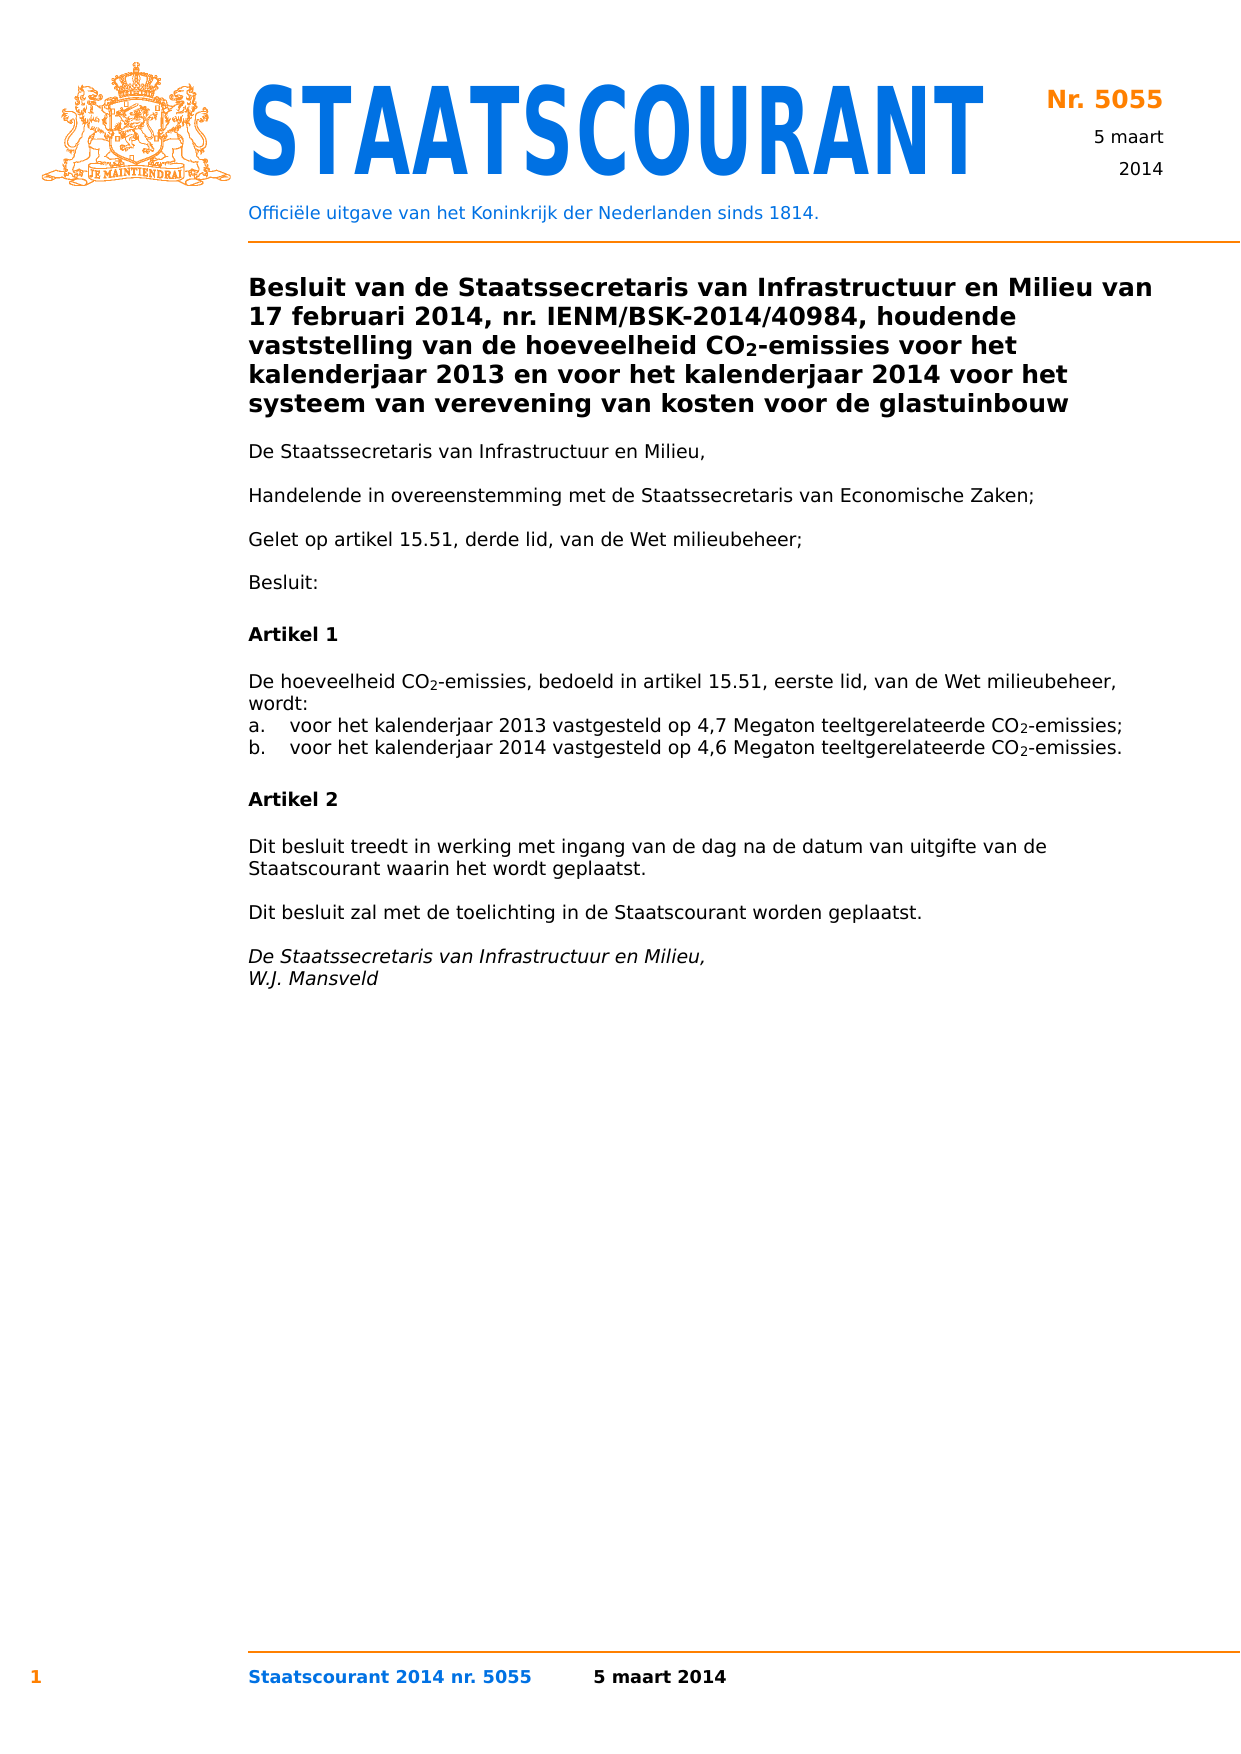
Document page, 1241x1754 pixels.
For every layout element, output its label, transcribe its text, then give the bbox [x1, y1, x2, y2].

picture [41, 62, 231, 186]
table_cell Officiële uitgave van het Koninkrijk der Nederlanden sinds 1814. [248, 203, 1240, 241]
text Dit besluit treedt in werking met ingang van de dag na de datum van uitgifte van de Staatscourant waarin het wordt geplaatst. [248, 836, 1163, 880]
table_cell 2014 [998, 153, 1240, 203]
subtitle Artikel 1 [248, 624, 1163, 646]
text De Staatssecretaris van Infrastructuur en Milieu, W.J. Mansveld [248, 946, 1163, 990]
text a. voor het kalenderjaar 2013 vastgesteld op 4,7 Megaton teeltgerelateerde CO2-emissies; [248, 715, 1163, 737]
text De Staatssecretaris van Infrastructuur en Milieu, [248, 441, 1163, 463]
text De hoeveelheid CO2-emissies, bedoeld in artikel 15.51, eerste lid, van de Wet milieubeheer, wordt: [248, 671, 1163, 715]
table_header Nr. 5055 [998, 62, 1240, 121]
text Dit besluit zal met de toelichting in de Staatscourant worden geplaatst. [248, 902, 1163, 924]
text Besluit: [248, 572, 1163, 594]
table_cell 5 maart [998, 121, 1240, 153]
table_header [25, 62, 248, 241]
subtitle Artikel 2 [248, 789, 1163, 811]
subtitle Besluit van de Staatssecretaris van Infrastructuur en Milieu van 17 februari 2014, nr. IENM/BSK-2014/40984, houdende vaststelling van de hoeveelheid CO2-emissies voor het kalenderjaar 2013 en voor het kalenderjaar 2014 voor het systeem van verevening van kosten voor de glastuinbouw [248, 273, 1163, 419]
text Gelet op artikel 15.51, derde lid, van de Wet milieubeheer; [248, 528, 1163, 550]
text b. voor het kalenderjaar 2014 vastgesteld op 4,6 Megaton teeltgerelateerde CO2-emissies. [248, 737, 1163, 759]
text Handelende in overeenstemming met de Staatssecretaris van Economische Zaken; [248, 484, 1163, 507]
table_header STAATSCOURANT [248, 62, 998, 203]
